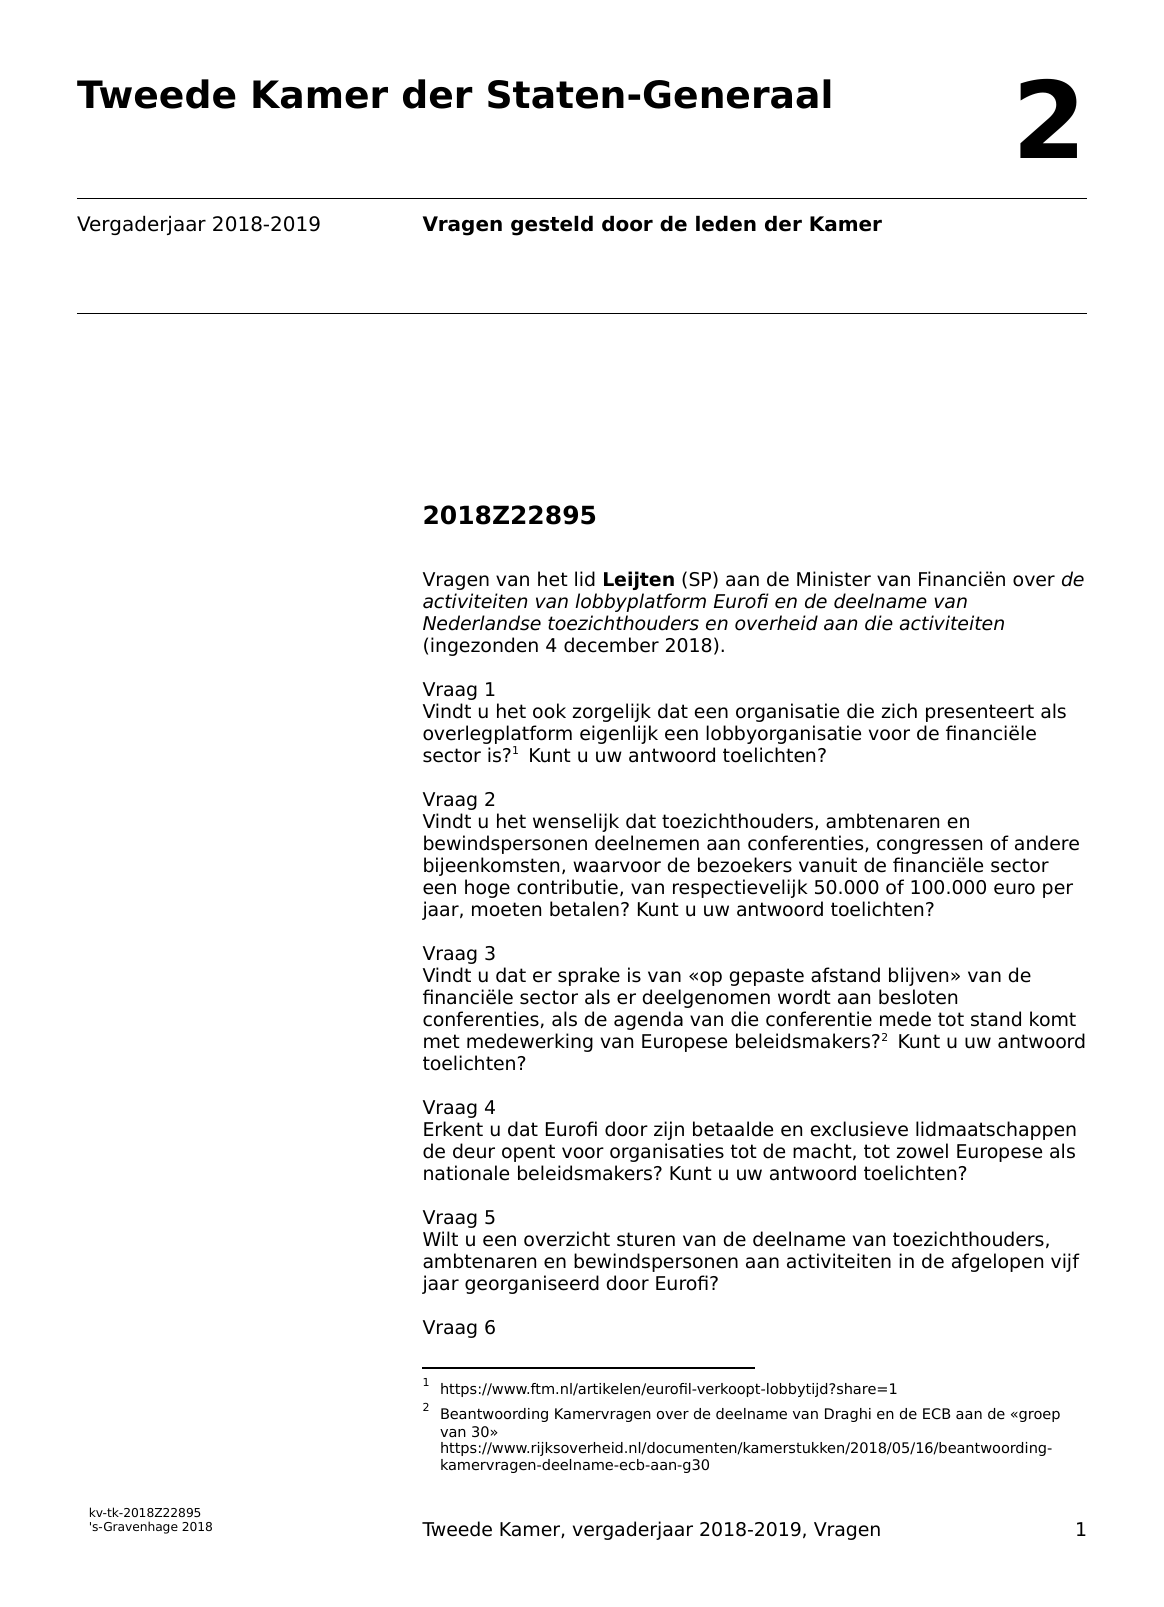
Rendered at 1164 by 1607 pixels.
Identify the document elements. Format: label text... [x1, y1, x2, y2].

text Vraag 5 [422, 1207, 1087, 1229]
text Vragen van het lid Leijten (SP) aan de Minister van Financiën over de activiteiten van lobbyplatform Eurofi en de deelname van Nederlandse toezichthouders en overheid aan die activiteiten (ingezonden 4 december 2018). [422, 569, 1087, 657]
text Vindt u het ook zorgelijk dat een organisatie die zich presenteert als overlegplatform eigenlijk een lobbyorganisatie voor de financiële sector is? Kunt u uw antwoord toelichten? [422, 701, 1087, 767]
text Vraag 3 [422, 943, 1087, 965]
text Vraag 2 [422, 789, 1087, 811]
text Erkent u dat Eurofi door zijn betaalde en exclusieve lidmaatschappen de deur opent voor organisaties tot de macht, tot zowel Europese als nationale beleidsmakers? Kunt u uw antwoord toelichten? [422, 1119, 1087, 1185]
text Beantwoording Kamervragen over de deelname van Draghi en de ECB aan de «groep van 30» https://www.rijksoverheid.nl/documenten/kamerstukken/2018/05/16/beantwoording-kamervragen-deelname-ecb-aan-g30 [422, 1402, 1087, 1474]
table_header Tweede Kamer der Staten-Generaal [77, 59, 886, 198]
text Vraag 1 [422, 679, 1087, 701]
table_cell Vragen gesteld door de leden der Kamer [422, 199, 1087, 313]
text Vraag 4 [422, 1097, 1087, 1119]
text Vindt u het wenselijk dat toezichthouders, ambtenaren en bewindspersonen deelnemen aan conferenties, congressen of andere bijeenkomsten, waarvoor de bezoekers vanuit de financiële sector een hoge contributie, van respectievelijk 50.000 of 100.000 euro per jaar, moeten betalen? Kunt u uw antwoord toelichten? [422, 811, 1087, 921]
text 2018Z22895 [422, 501, 1087, 531]
text kv-tk-2018Z22895 [88, 1506, 323, 1520]
table_header 2 [886, 59, 1087, 198]
text Vindt u dat er sprake is van «op gepaste afstand blijven» van de financiële sector als er deelgenomen wordt aan besloten conferenties, als de agenda van die conferentie mede tot stand komt met medewerking van Europese beleidsmakers? Kunt u uw antwoord toelichten? [422, 965, 1087, 1075]
text Vraag 6 [422, 1317, 1087, 1339]
text https://www.ftm.nl/artikelen/eurofil-verkoopt-lobbytijd?share=1 [422, 1377, 1087, 1399]
table_cell Vergaderjaar 2018-2019 [77, 199, 422, 313]
text Wilt u een overzicht sturen van de deelname van toezichthouders, ambtenaren en bewindspersonen aan activiteiten in de afgelopen vijf jaar georganiseerd door Eurofi? [422, 1229, 1087, 1295]
text 's-Gravenhage 2018 [88, 1520, 323, 1534]
